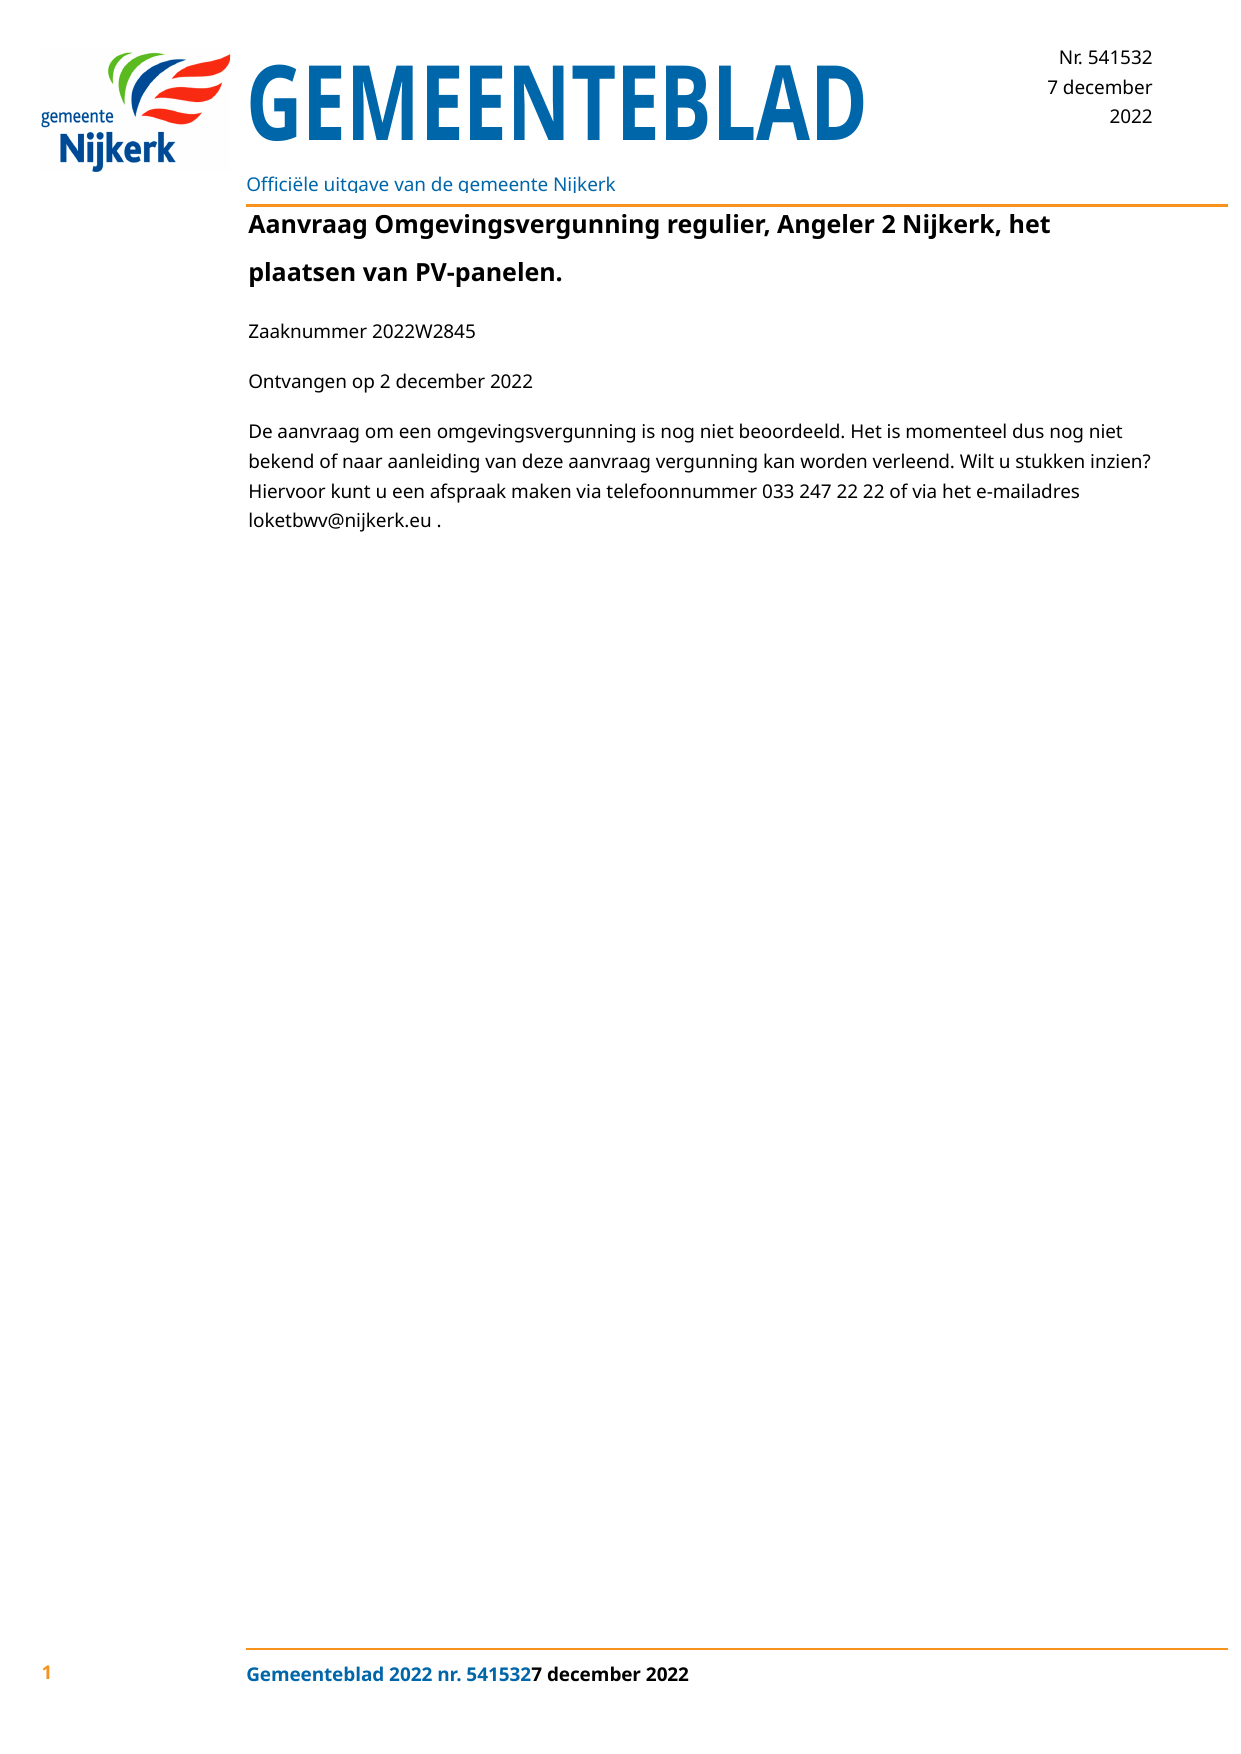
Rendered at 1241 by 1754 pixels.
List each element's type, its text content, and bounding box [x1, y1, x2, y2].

text Ontvangen op 2 december 2022 [248, 368, 1152, 394]
text Aanvraag Omgevingsvergunning regulier, Angeler 2 Nijkerk, het plaatsen van PV-panelen. [248, 207, 1152, 288]
text De aanvraag om een omgevingsvergunning is nog niet beoordeeld. Het is momenteel dus nog niet bekend of naar aanleiding van deze aanvraag vergunning kan worden verleend. Wilt u stukken inzien? Hiervoor kunt u een afspraak maken via telefoonnummer 033 247 22 22 of via het e-mailadres loketbwv@nijkerk.eu . [248, 419, 1152, 533]
picture [41, 47, 231, 172]
text Zaaknummer 2022W2845 [248, 318, 1152, 344]
